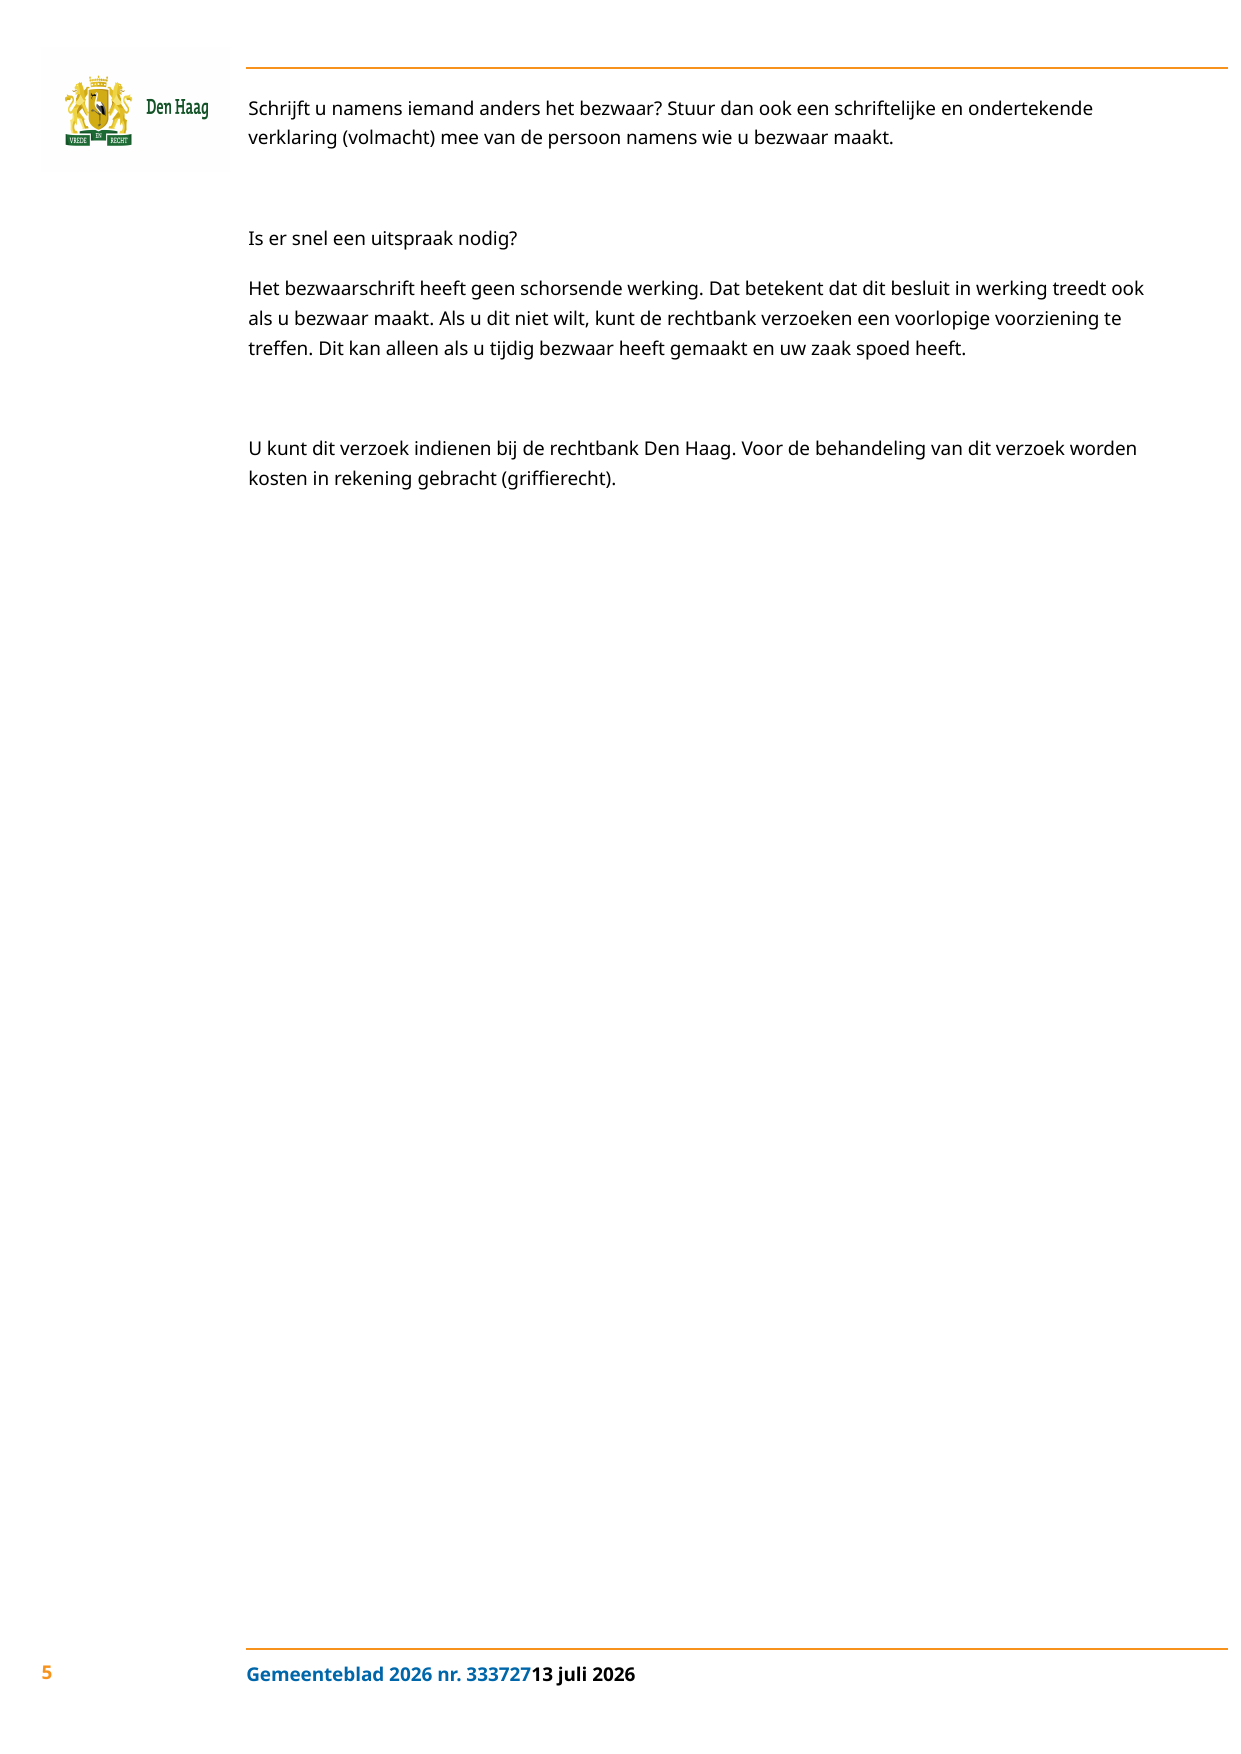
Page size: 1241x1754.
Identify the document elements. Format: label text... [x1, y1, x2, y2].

text U kunt dit verzoek indienen bij de rechtbank Den Haag. Voor de behandeling van dit verzoek worden kosten in rekening gebracht (griffierecht). [248, 436, 1152, 491]
picture [41, 47, 231, 172]
text Het bezwaarschrift heeft geen schorsende werking. Dat betekent dat dit besluit in werking treedt ook als u bezwaar maakt. Als u dit niet wilt, kunt de rechtbank verzoeken een voorlopige voorziening te treffen. Dit kan alleen als u tijdig bezwaar heeft gemaakt en uw zaak spoed heeft. [248, 276, 1152, 361]
text Is er snel een uitspraak nodig? [248, 225, 1152, 251]
text Schrijft u namens iemand anders het bezwaar? Stuur dan ook een schriftelijke en ondertekende verklaring (volmacht) mee van de persoon namens wie u bezwaar maakt. [248, 95, 1152, 150]
